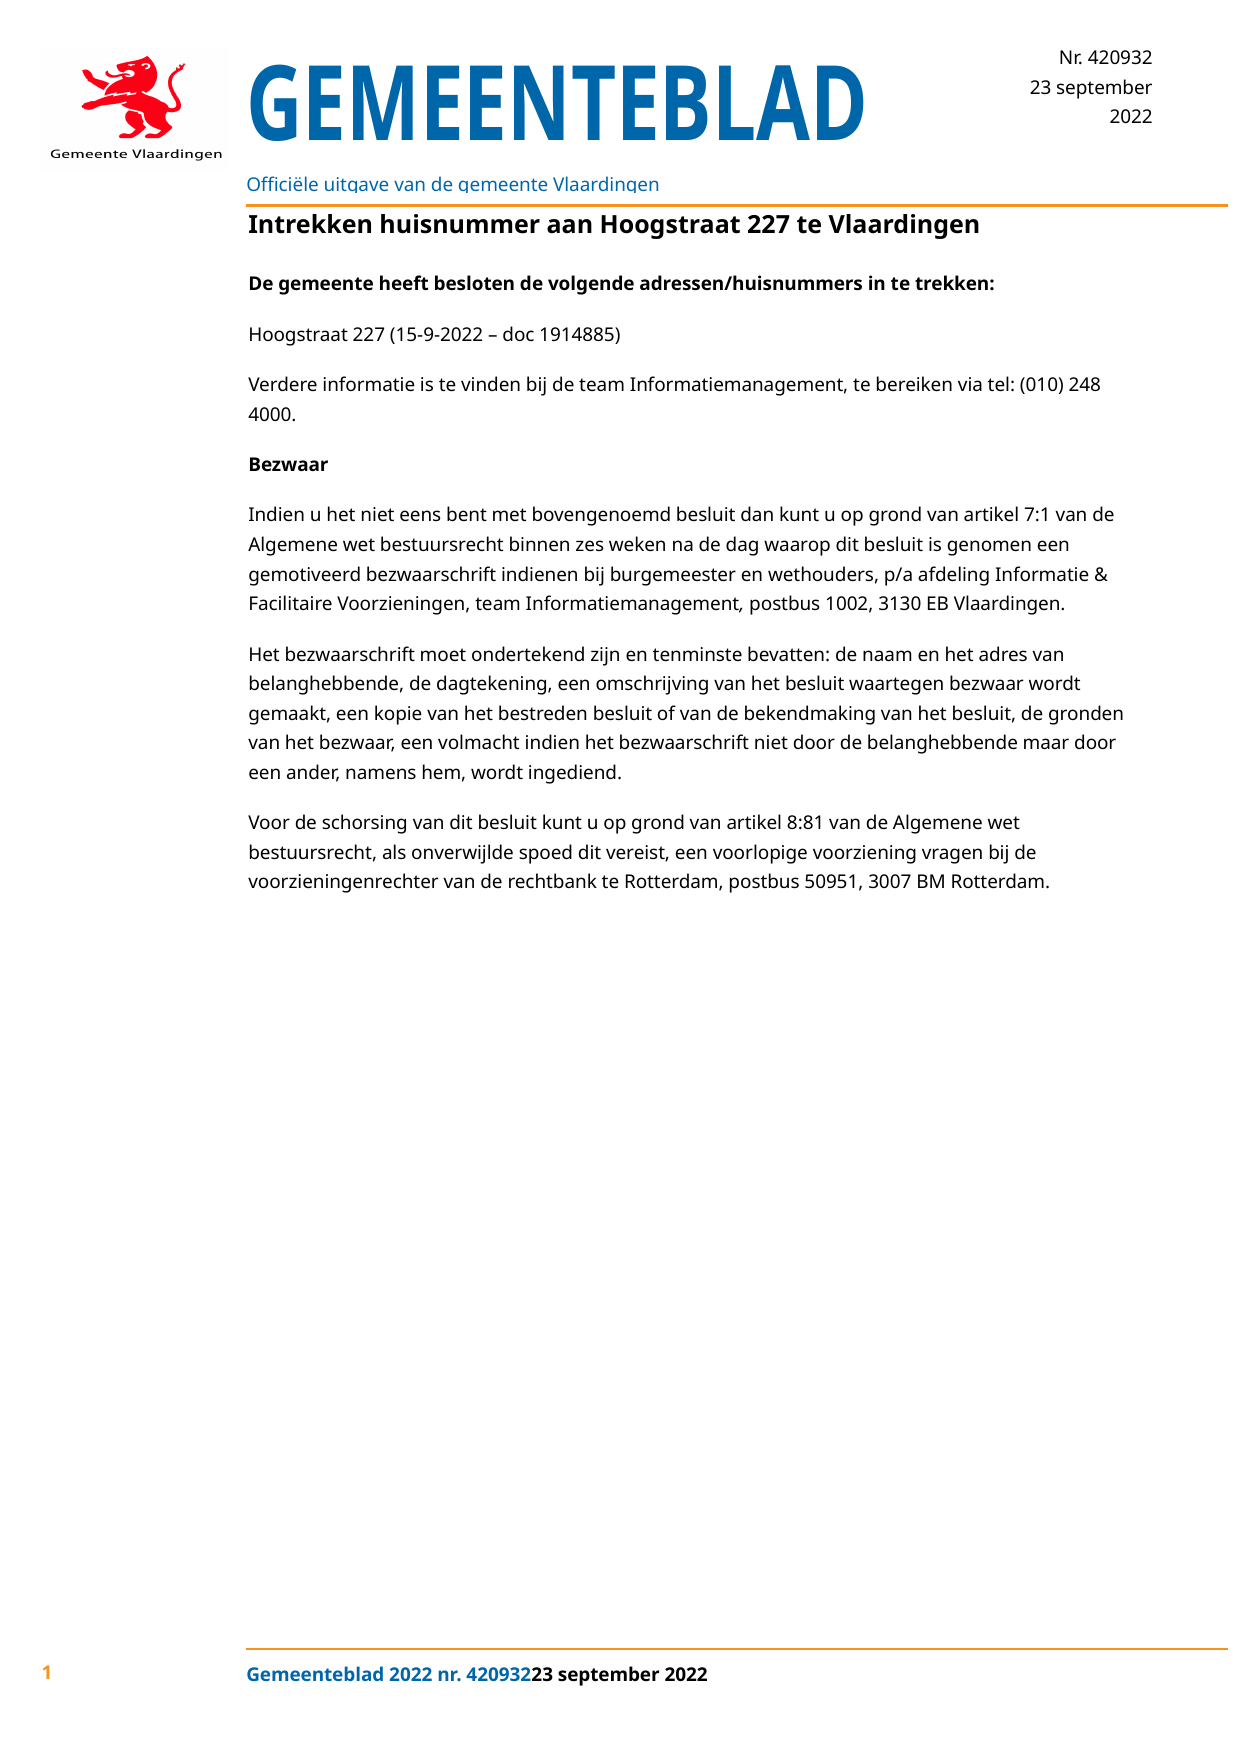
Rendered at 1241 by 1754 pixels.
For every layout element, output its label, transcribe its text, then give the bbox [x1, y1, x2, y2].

text Intrekken huisnummer aan Hoogstraat 227 te Vlaardingen [248, 207, 1152, 241]
text Verdere informatie is te vinden bij de team Informatiemanagement, te bereiken via tel: (010) 248 4000. [248, 371, 1152, 426]
text De gemeente heeft besloten de volgende adressen/huisnummers in te trekken: [248, 270, 1152, 296]
picture [41, 47, 231, 172]
text Bezwaar [248, 451, 1152, 477]
text Het bezwaarschrift moet ondertekend zijn en tenminste bevatten: de naam en het adres van belanghebbende, de dagtekening, een omschrijving van het besluit waartegen bezwaar wordt gemaakt, een kopie van het bestreden besluit of van de bekendmaking van het besluit, de gronden van het bezwaar, een volmacht indien het bezwaarschrift niet door de belanghebbende maar door een ander, namens hem, wordt ingediend. [248, 641, 1152, 785]
text Indien u het niet eens bent met bovengenoemd besluit dan kunt u op grond van artikel 7:1 van de Algemene wet bestuursrecht binnen zes weken na de dag waarop dit besluit is genomen een gemotiveerd bezwaarschrift indienen bij burgemeester en wethouders, p/a afdeling Informatie & Facilitaire Voorzieningen, team Informatiemanagement, postbus 1002, 3130 EB Vlaardingen. [248, 502, 1152, 616]
text Voor de schorsing van dit besluit kunt u op grond van artikel 8:81 van de Algemene wet bestuursrecht, als onverwijlde spoed dit vereist, een voorlopige voorziening vragen bij de voorzieningenrechter van de rechtbank te Rotterdam, postbus 50951, 3007 BM Rotterdam. [248, 809, 1152, 894]
text Hoogstraat 227 (15-9-2022 – doc 1914885) [248, 321, 1152, 346]
